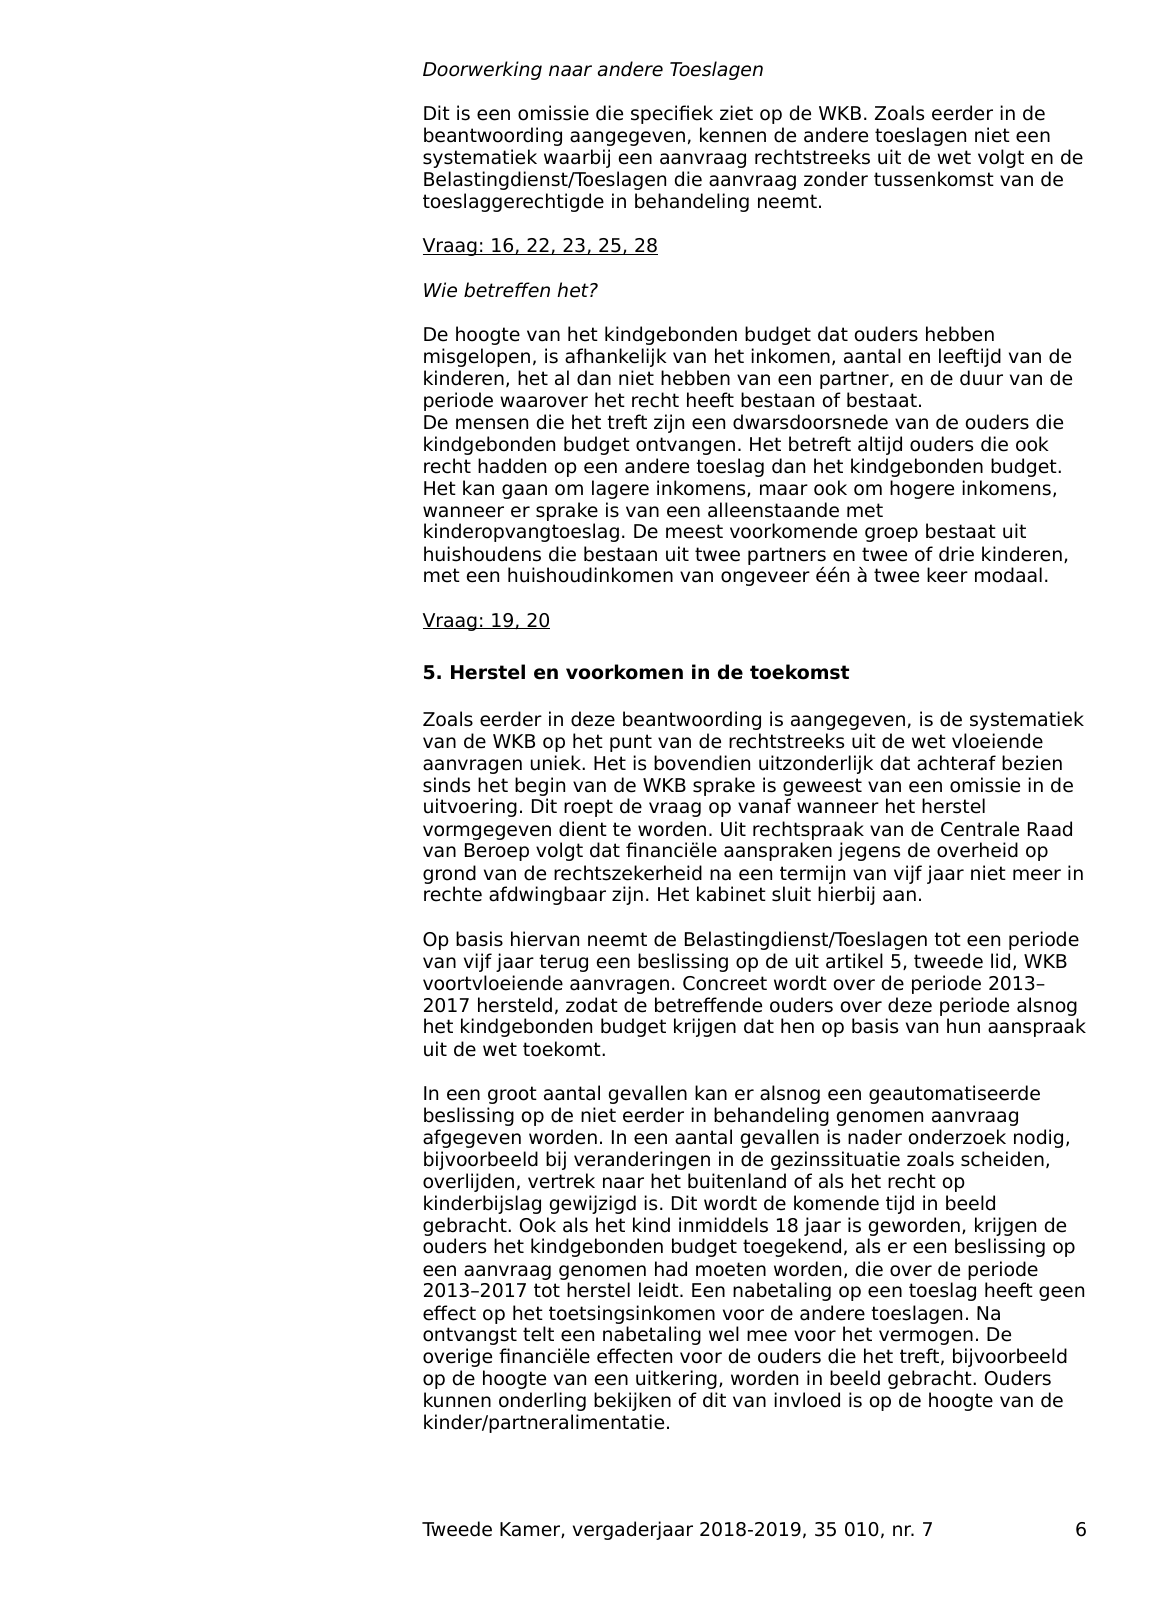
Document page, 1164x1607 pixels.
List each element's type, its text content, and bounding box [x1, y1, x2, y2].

text In een groot aantal gevallen kan er alsnog een geautomatiseerde beslissing op de niet eerder in behandeling genomen aanvraag afgegeven worden. In een aantal gevallen is nader onderzoek nodig, bijvoorbeeld bij veranderingen in de gezinssituatie zoals scheiden, overlijden, vertrek naar het buitenland of als het recht op kinderbijslag gewijzigd is. Dit wordt de komende tijd in beeld gebracht. Ook als het kind inmiddels 18 jaar is geworden, krijgen de ouders het kindgebonden budget toegekend, als er een beslissing op een aanvraag genomen had moeten worden, die over de periode 2013–2017 tot herstel leidt. Een nabetaling op een toeslag heeft geen effect op het toetsingsinkomen voor de andere toeslagen. Na ontvangst telt een nabetaling wel mee voor het vermogen. De overige financiële effecten voor de ouders die het treft, bijvoorbeeld op de hoogte van een uitkering, worden in beeld gebracht. Ouders kunnen onderling bekijken of dit van invloed is op de hoogte van de kinder/partneralimentatie. [422, 1083, 1087, 1434]
subtitle 5. Herstel en voorkomen in de toekomst [422, 662, 1087, 683]
subtitle Wie betreffen het? [422, 279, 1087, 301]
text Zoals eerder in deze beantwoording is aangegeven, is de systematiek van de WKB op het punt van de rechtstreeks uit de wet vloeiende aanvragen uniek. Het is bovendien uitzonderlijk dat achteraf bezien sinds het begin van de WKB sprake is geweest van een omissie in de uitvoering. Dit roept de vraag op vanaf wanneer het herstel vormgegeven dient te worden. Uit rechtspraak van de Centrale Raad van Beroep volgt dat financiële aanspraken jegens de overheid op grond van de rechtszekerheid na een termijn van vijf jaar niet meer in rechte afdwingbaar zijn. Het kabinet sluit hierbij aan. [422, 708, 1087, 906]
text Op basis hiervan neemt de Belastingdienst/Toeslagen tot een periode van vijf jaar terug een beslissing op de uit artikel 5, tweede lid, WKB voortvloeiende aanvragen. Concreet wordt over de periode 2013–2017 hersteld, zodat de betreffende ouders over deze periode alsnog het kindgebonden budget krijgen dat hen op basis van hun aanspraak uit de wet toekomt. [422, 928, 1087, 1060]
text Vraag: 19, 20 [422, 609, 1087, 632]
text De mensen die het treft zijn een dwarsdoorsnede van de ouders die kindgebonden budget ontvangen. Het betreft altijd ouders die ook recht hadden op een andere toeslag dan het kindgebonden budget. Het kan gaan om lagere inkomens, maar ook om hogere inkomens, wanneer er sprake is van een alleenstaande met kinderopvangtoeslag. De meest voorkomende groep bestaat uit huishoudens die bestaan uit twee partners en twee of drie kinderen, met een huishoudinkomen van ongeveer één à twee keer modaal. [422, 412, 1087, 587]
text Vraag: 16, 22, 23, 25, 28 [422, 235, 1087, 257]
text De hoogte van het kindgebonden budget dat ouders hebben misgelopen, is afhankelijk van het inkomen, aantal en leeftijd van de kinderen, het al dan niet hebben van een partner, en de duur van de periode waarover het recht heeft bestaan of bestaat. [422, 324, 1087, 412]
text Dit is een omissie die specifiek ziet op de WKB. Zoals eerder in de beantwoording aangegeven, kennen de andere toeslagen niet een systematiek waarbij een aanvraag rechtstreeks uit de wet volgt en de Belastingdienst/Toeslagen die aanvraag zonder tussenkomst van de toeslaggerechtigde in behandeling neemt. [422, 103, 1087, 213]
subtitle Doorwerking naar andere Toeslagen [422, 59, 1087, 81]
